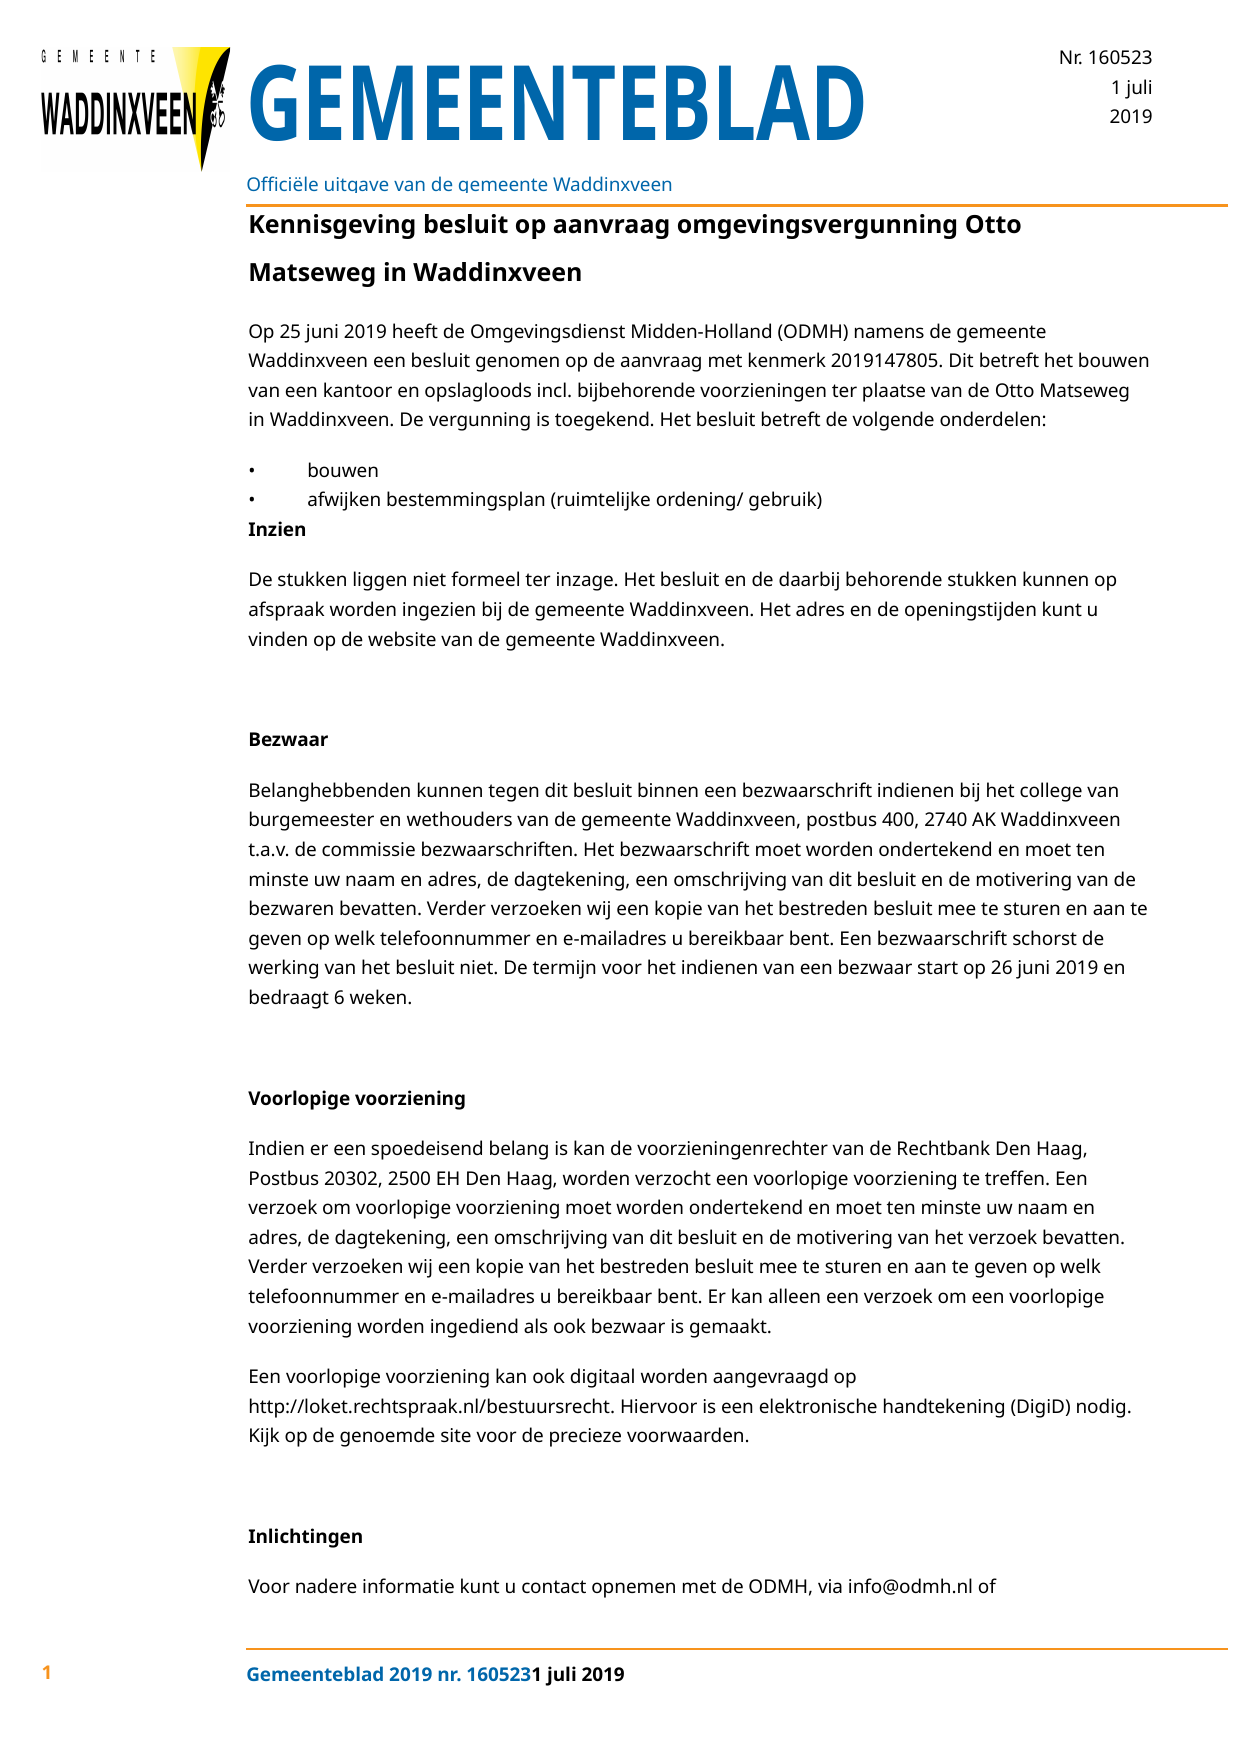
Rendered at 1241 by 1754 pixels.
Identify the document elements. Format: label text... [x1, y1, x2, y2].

text Indien er een spoedeisend belang is kan de voorzieningenrechter van de Rechtbank Den Haag, Postbus 20302, 2500 EH Den Haag, worden verzocht een voorlopige voorziening te treffen. Een verzoek om voorlopige voorziening moet worden ondertekend en moet ten minste uw naam en adres, de dagtekening, een omschrijving van dit besluit en de motivering van het verzoek bevatten. Verder verzoeken wij een kopie van het bestreden besluit mee te sturen en aan te geven op welk telefoonnummer en e-mailadres u bereikbaar bent. Er kan alleen een verzoek om een voorlopige voorziening worden ingediend als ook bezwaar is gemaakt. [248, 1135, 1152, 1339]
text Een voorlopige voorziening kan ook digitaal worden aangevraagd op http://loket.rechtspraak.nl/bestuursrecht. Hiervoor is een elektronische handtekening (DigiD) nodig. Kijk op de genoemde site voor de precieze voorwaarden. [248, 1363, 1152, 1448]
text Voorlopige voorziening [248, 1085, 1152, 1111]
text Op 25 juni 2019 heeft de Omgevingsdienst Midden-Holland (ODMH) namens de gemeente Waddinxveen een besluit genomen op de aanvraag met kenmerk 2019147805. Dit betreft het bouwen van een kantoor en opslagloods incl. bijbehorende voorzieningen ter plaatse van de Otto Matseweg in Waddinxveen. De vergunning is toegekend. Het besluit betreft de volgende onderdelen: [248, 318, 1152, 432]
text Bezwaar [248, 727, 1152, 752]
text Belanghebbenden kunnen tegen dit besluit binnen een bezwaarschrift indienen bij het college van burgemeester en wethouders van de gemeente Waddinxveen, postbus 400, 2740 AK Waddinxveen t.a.v. de commissie bezwaarschriften. Het bezwaarschrift moet worden ondertekend en moet ten minste uw naam en adres, de dagtekening, een omschrijving van dit besluit en de motivering van de bezwaren bevatten. Verder verzoeken wij een kopie van het bestreden besluit mee te sturen en aan te geven op welk telefoonnummer en e-mailadres u bereikbaar bent. Een bezwaarschrift schorst de werking van het besluit niet. De termijn voor het indienen van een bezwaar start op 26 juni 2019 en bedraagt 6 weken. [248, 777, 1152, 1010]
list afwijken bestemmingsplan (ruimtelijke ordening/ gebruik) [248, 487, 1152, 512]
picture [41, 47, 231, 172]
list bouwen [248, 457, 1152, 483]
text De stukken liggen niet formeel ter inzage. Het besluit en de daarbij behorende stukken kunnen op afspraak worden ingezien bij de gemeente Waddinxveen. Het adres en de openingstijden kunt u vinden op de website van de gemeente Waddinxveen. [248, 567, 1152, 652]
text Inlichtingen [248, 1523, 1152, 1549]
text Voor nadere informatie kunt u contact opnemen met de ODMH, via info@odmh.nl of [248, 1574, 1152, 1599]
text Inzien [248, 516, 1152, 542]
text Kennisgeving besluit op aanvraag omgevingsvergunning Otto Matseweg in Waddinxveen [248, 207, 1152, 288]
